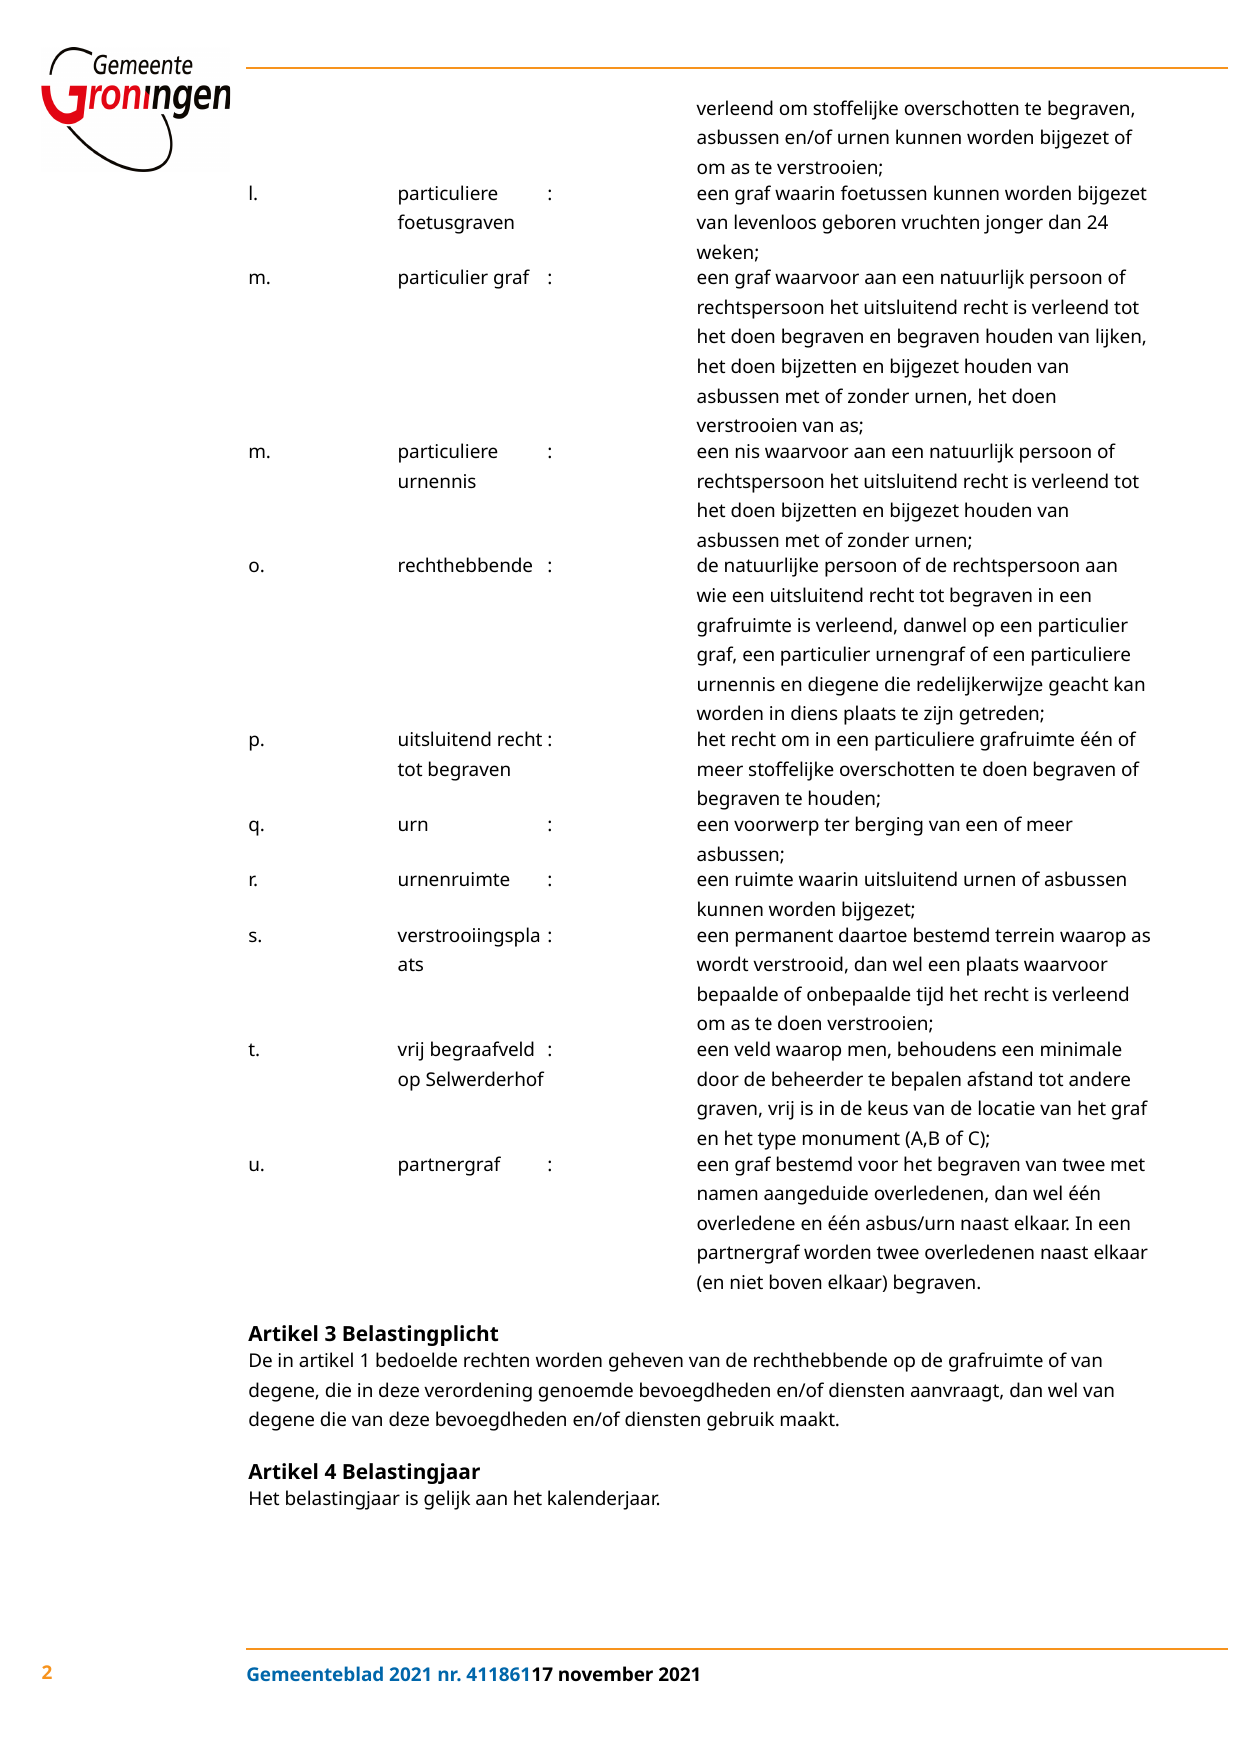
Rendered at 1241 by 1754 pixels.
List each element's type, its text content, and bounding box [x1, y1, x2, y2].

text Het belastingjaar is gelijk aan het kalenderjaar. [248, 1485, 1152, 1511]
table_cell : [547, 811, 696, 867]
table_cell : [547, 867, 696, 922]
table_cell particuliere foetusgraven [398, 180, 547, 264]
table_cell [398, 95, 547, 180]
table_cell [547, 95, 696, 180]
table_cell l. [248, 180, 397, 264]
table_cell een graf waarin foetussen kunnen worden bijgezet van levenloos geboren vruchten jonger dan 24 weken; [696, 180, 1152, 264]
table_cell urnenruimte [398, 867, 547, 922]
table_cell m. [248, 438, 397, 553]
table_cell verstrooiingsplaats [398, 922, 547, 1036]
table_cell de natuurlijke persoon of de rechtspersoon aan wie een uitsluitend recht tot begraven in een grafruimte is verleend, danwel op een particulier graf, een particulier urnengraf of een particuliere urnennis en diegene die redelijkerwijze geacht kan worden in diens plaats te zijn getreden; [696, 553, 1152, 726]
text Artikel 4 Belastingjaar [248, 1457, 1152, 1485]
table_cell een graf waarvoor aan een natuurlijk persoon of rechtspersoon het uitsluitend recht is verleend tot het doen begraven en begraven houden van lijken, het doen bijzetten en bijgezet houden van asbussen met of zonder urnen, het doen verstrooien van as; [696, 265, 1152, 438]
table_cell t. [248, 1036, 397, 1151]
table_cell urn [398, 811, 547, 867]
table_cell [248, 95, 397, 180]
table_cell : [547, 180, 696, 264]
table_cell : [547, 553, 696, 726]
table_cell een graf bestemd voor het begraven van twee met namen aangeduide overledenen, dan wel één overledene en één asbus/urn naast elkaar. In een partnergraf worden twee overledenen naast elkaar (en niet boven elkaar) begraven. [696, 1151, 1152, 1295]
table_cell : [547, 265, 696, 438]
table_cell q. [248, 811, 397, 867]
table_cell : [547, 922, 696, 1036]
text Artikel 3 Belastingplicht [248, 1319, 1152, 1347]
table_cell : [547, 726, 696, 811]
table_cell vrij begraafveld op Selwerderhof [398, 1036, 547, 1151]
table_cell o. [248, 553, 397, 726]
table_cell rechthebbende [398, 553, 547, 726]
table_cell partnergraf [398, 1151, 547, 1295]
table_cell het recht om in een particuliere grafruimte één of meer stoffelijke overschotten te doen begraven of begraven te houden; [696, 726, 1152, 811]
table_cell r. [248, 867, 397, 922]
table_cell : [547, 438, 696, 553]
table_cell particulier graf [398, 265, 547, 438]
picture [41, 47, 231, 172]
table_cell een veld waarop men, behoudens een minimale door de beheerder te bepalen afstand tot andere graven, vrij is in de keus van de locatie van het graf en het type monument (A,B of C); [696, 1036, 1152, 1151]
table_cell een ruimte waarin uitsluitend urnen of asbussen kunnen worden bijgezet; [696, 867, 1152, 922]
table_cell s. [248, 922, 397, 1036]
text De in artikel 1 bedoelde rechten worden geheven van de rechthebbende op de grafruimte of van degene, die in deze verordening genoemde bevoegdheden en/of diensten aanvraagt, dan wel van degene die van deze bevoegdheden en/of diensten gebruik maakt. [248, 1347, 1152, 1432]
table_cell m. [248, 265, 397, 438]
table_cell verleend om stoffelijke overschotten te begraven, asbussen en/of urnen kunnen worden bijgezet of om as te verstrooien; [696, 95, 1152, 180]
table_cell een nis waarvoor aan een natuurlijk persoon of rechtspersoon het uitsluitend recht is verleend tot het doen bijzetten en bijgezet houden van asbussen met of zonder urnen; [696, 438, 1152, 553]
table_cell : [547, 1036, 696, 1151]
table_cell u. [248, 1151, 397, 1295]
table_cell een permanent daartoe bestemd terrein waarop as wordt verstrooid, dan wel een plaats waarvoor bepaalde of onbepaalde tijd het recht is verleend om as te doen verstrooien; [696, 922, 1152, 1036]
table_cell uitsluitend recht tot begraven [398, 726, 547, 811]
table_cell : [547, 1151, 696, 1295]
table_cell een voorwerp ter berging van een of meer asbussen; [696, 811, 1152, 867]
table_cell particuliere urnennis [398, 438, 547, 553]
table_cell p. [248, 726, 397, 811]
